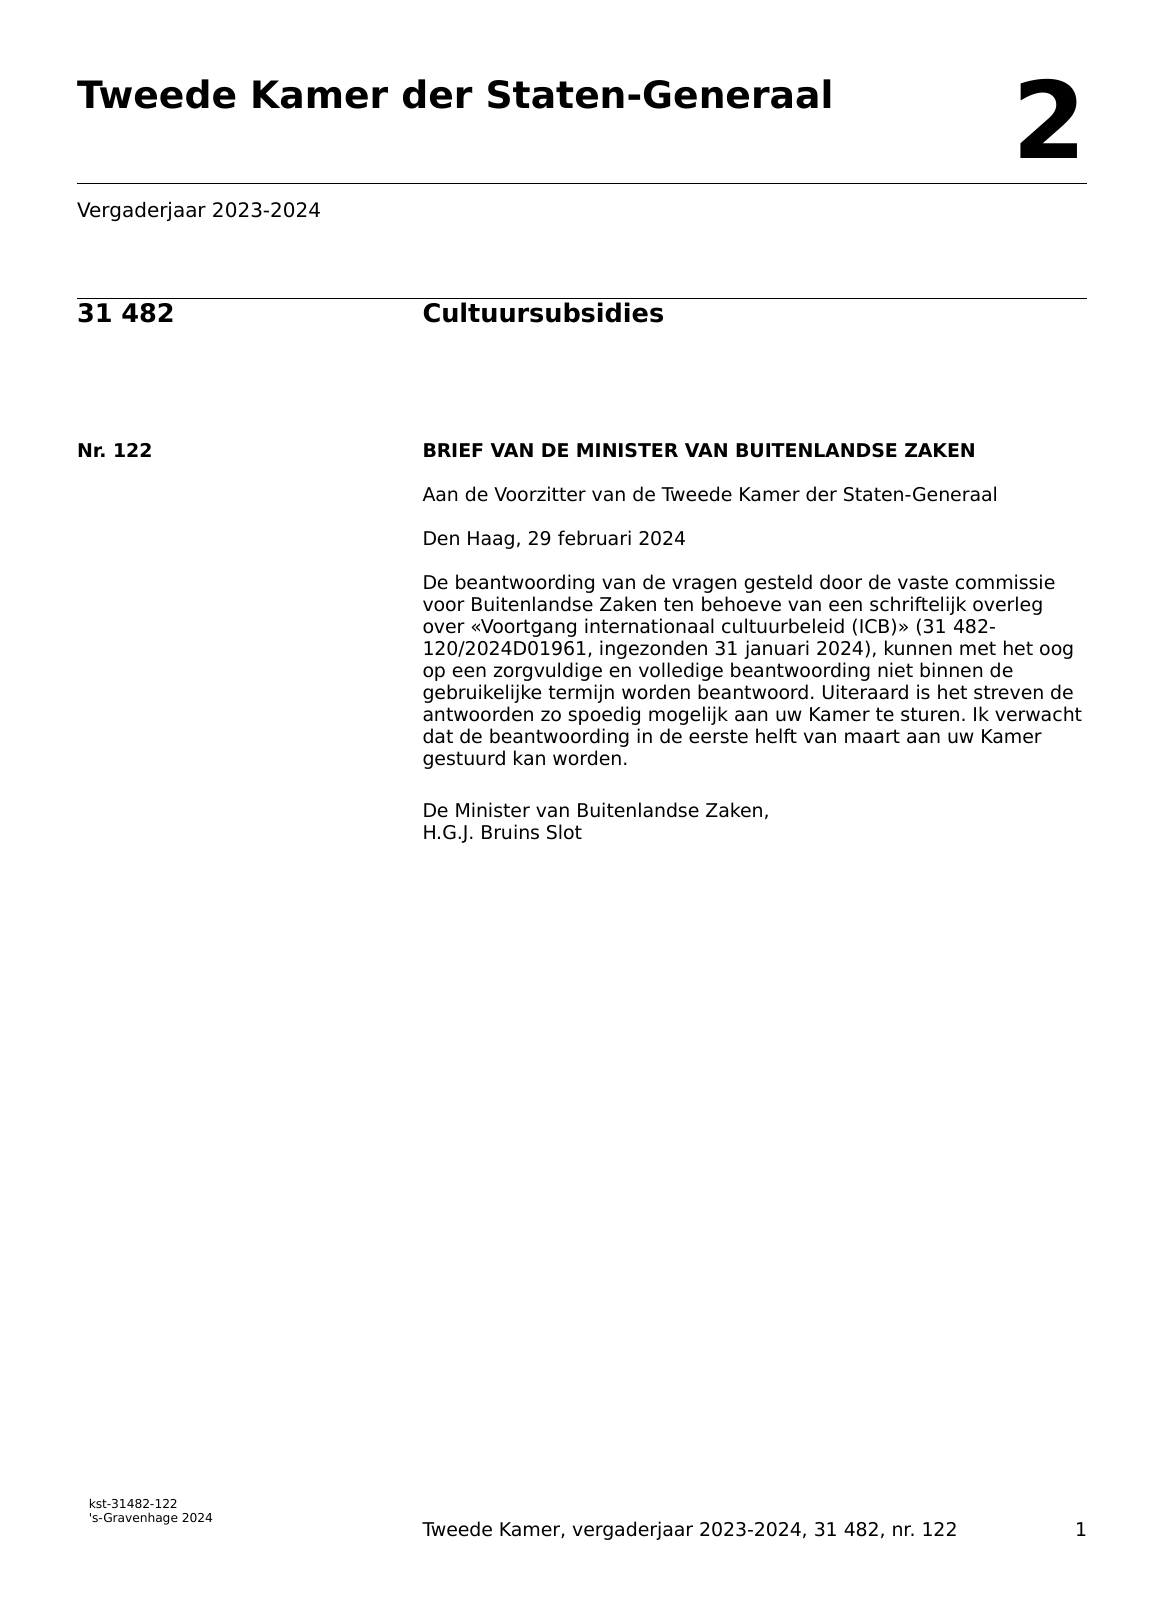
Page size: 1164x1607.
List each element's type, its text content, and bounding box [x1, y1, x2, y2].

text De Minister van Buitenlandse Zaken, H.G.J. Bruins Slot [422, 800, 1087, 844]
text 's-Gravenhage 2024 [88, 1511, 323, 1525]
table_header 2 [886, 59, 1087, 183]
table_cell Vergaderjaar 2023-2024 [77, 184, 1087, 298]
subtitle 31 482 Cultuursubsidies [77, 299, 1087, 329]
text Den Haag, 29 februari 2024 [422, 528, 1087, 550]
table_header Tweede Kamer der Staten-Generaal [77, 59, 886, 183]
text De beantwoording van de vragen gesteld door de vaste commissie voor Buitenlandse Zaken ten behoeve van een schriftelijk overleg over «Voortgang internationaal cultuurbeleid (ICB)» (31 482-120/2024D01961, ingezonden 31 januari 2024), kunnen met het oog op een zorgvuldige en volledige beantwoording niet binnen de gebruikelijke termijn worden beantwoord. Uiteraard is het streven de antwoorden zo spoedig mogelijk aan uw Kamer te sturen. Ik verwacht dat de beantwoording in de eerste helft van maart aan uw Kamer gestuurd kan worden. [422, 572, 1087, 770]
text kst-31482-122 [88, 1497, 323, 1511]
text Aan de Voorzitter van de Tweede Kamer der Staten-Generaal [422, 484, 1087, 506]
subtitle Nr. 122 BRIEF VAN DE MINISTER VAN BUITENLANDSE ZAKEN [77, 440, 1087, 462]
